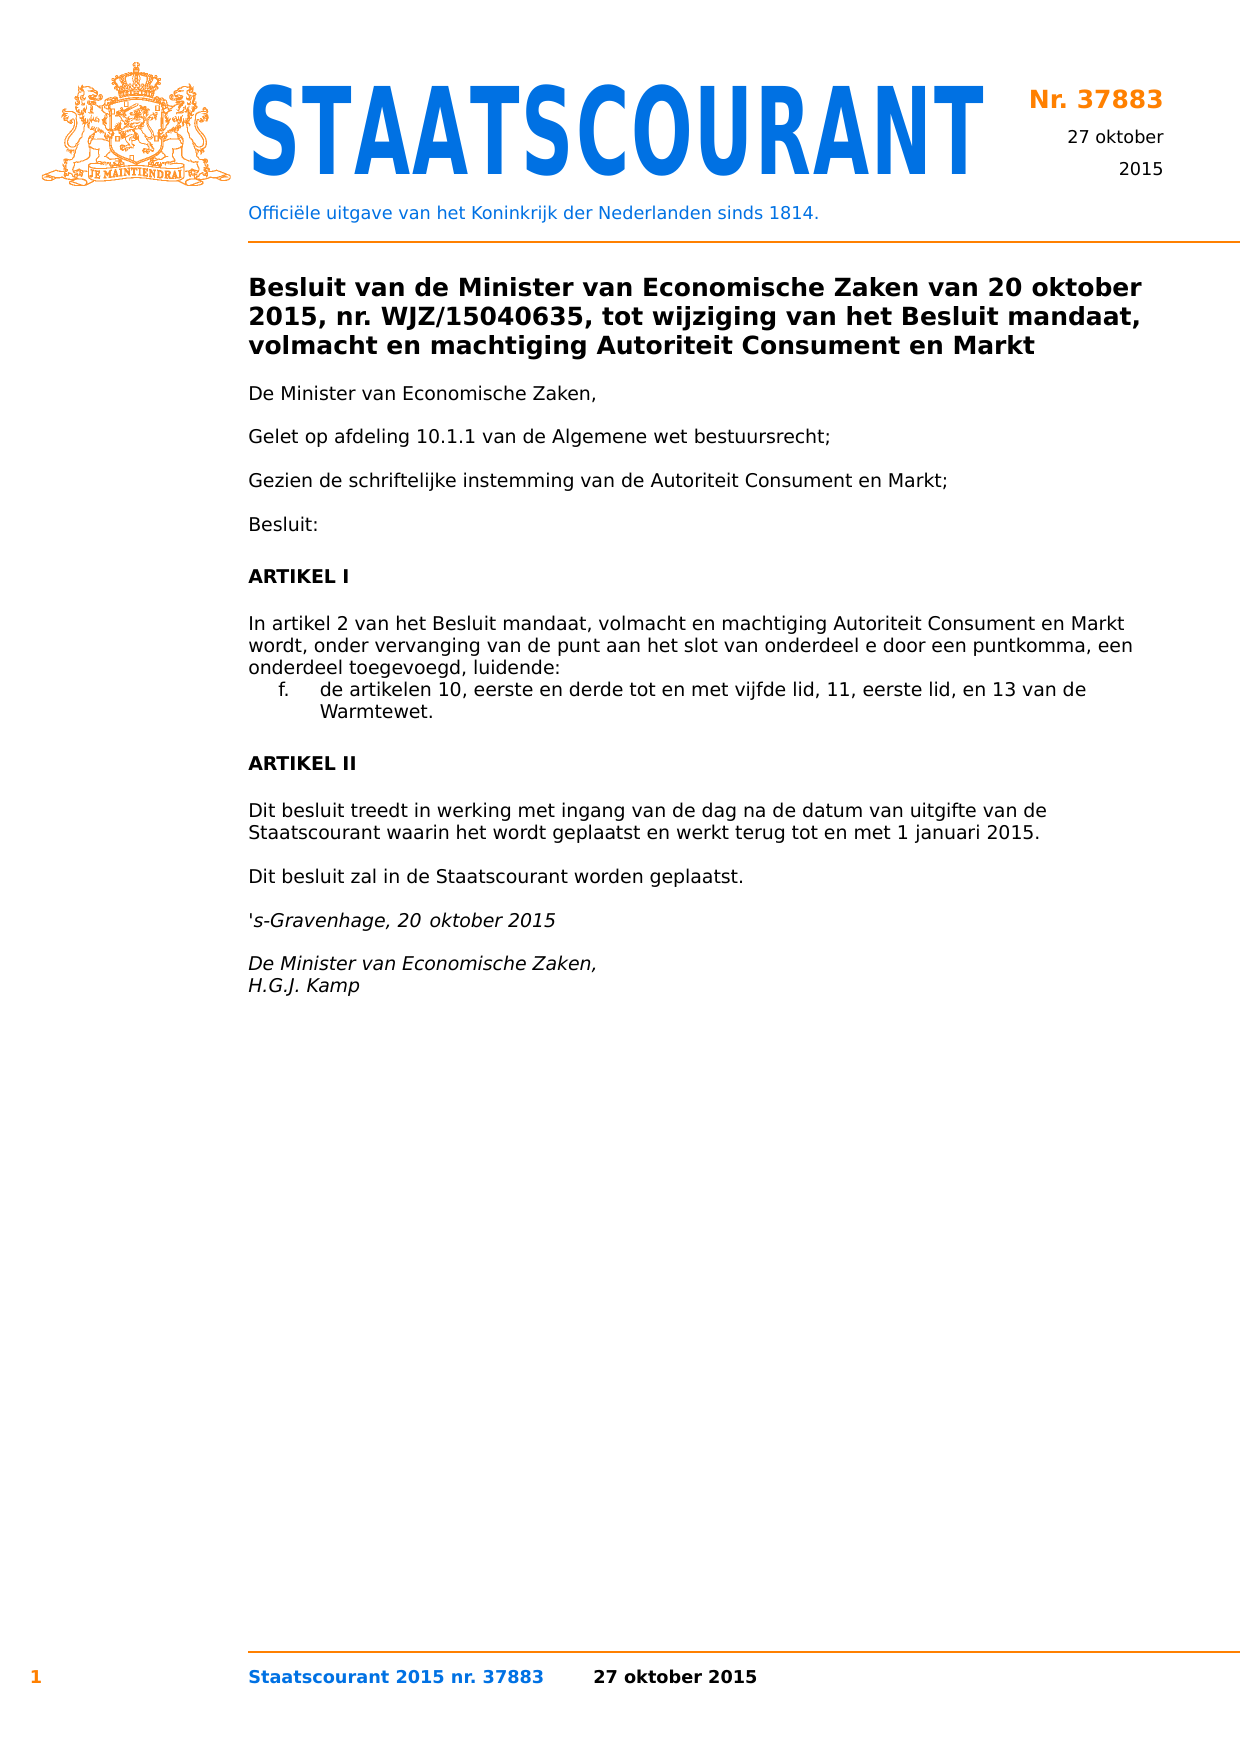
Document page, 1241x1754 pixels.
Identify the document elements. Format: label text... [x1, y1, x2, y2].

text Gelet op afdeling 10.1.1 van de Algemene wet bestuursrecht; [248, 426, 1163, 448]
table_cell Officiële uitgave van het Koninkrijk der Nederlanden sinds 1814. [248, 203, 1240, 241]
subtitle ARTIKEL II [248, 753, 1163, 775]
text De Minister van Economische Zaken, [248, 382, 1163, 404]
text Besluit: [248, 514, 1163, 536]
table_header STAATSCOURANT [248, 62, 998, 203]
text f. de artikelen 10, eerste en derde tot en met vijfde lid, 11, eerste lid, en 13 van de Warmtewet. [278, 679, 1163, 723]
subtitle ARTIKEL I [248, 566, 1163, 588]
text Dit besluit treedt in werking met ingang van de dag na de datum van uitgifte van de Staatscourant waarin het wordt geplaatst en werkt terug tot en met 1 januari 2015. [248, 800, 1163, 844]
table_cell 2015 [998, 153, 1240, 203]
text 's-Gravenhage, 20 oktober 2015 [248, 909, 1163, 931]
text Dit besluit zal in de Staatscourant worden geplaatst. [248, 866, 1163, 888]
subtitle Besluit van de Minister van Economische Zaken van 20 oktober 2015, nr. WJZ/15040635, tot wijziging van het Besluit mandaat, volmacht en machtiging Autoriteit Consument en Markt [248, 273, 1163, 361]
picture [41, 62, 231, 186]
table_header [25, 62, 248, 241]
text Gezien de schriftelijke instemming van de Autoriteit Consument en Markt; [248, 470, 1163, 492]
text De Minister van Economische Zaken, H.G.J. Kamp [248, 953, 1163, 997]
table_header Nr. 37883 [998, 62, 1240, 121]
text In artikel 2 van het Besluit mandaat, volmacht en machtiging Autoriteit Consument en Markt wordt, onder vervanging van de punt aan het slot van onderdeel e door een puntkomma, een onderdeel toegevoegd, luidende: [248, 613, 1163, 679]
table_cell 27 oktober [998, 121, 1240, 153]
